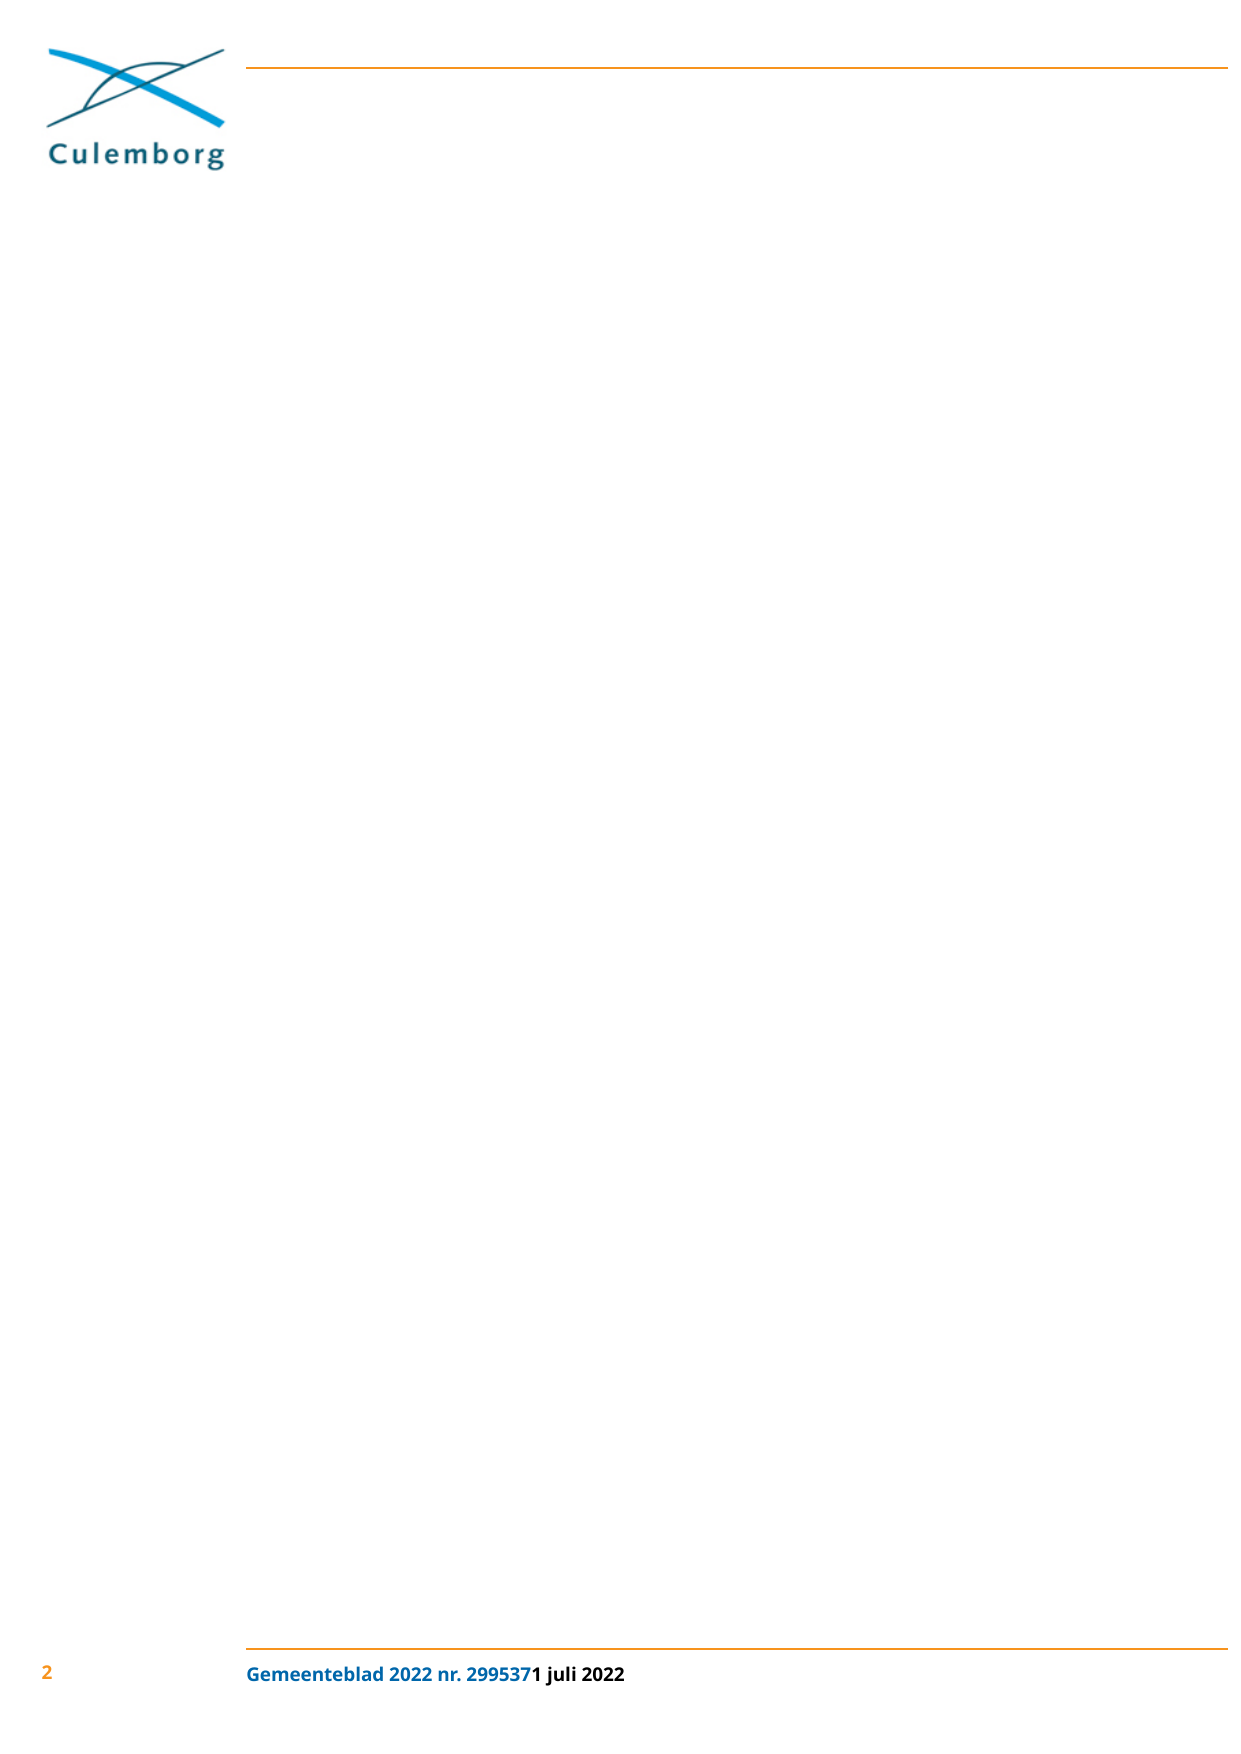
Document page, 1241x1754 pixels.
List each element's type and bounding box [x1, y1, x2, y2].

picture [41, 47, 231, 172]
